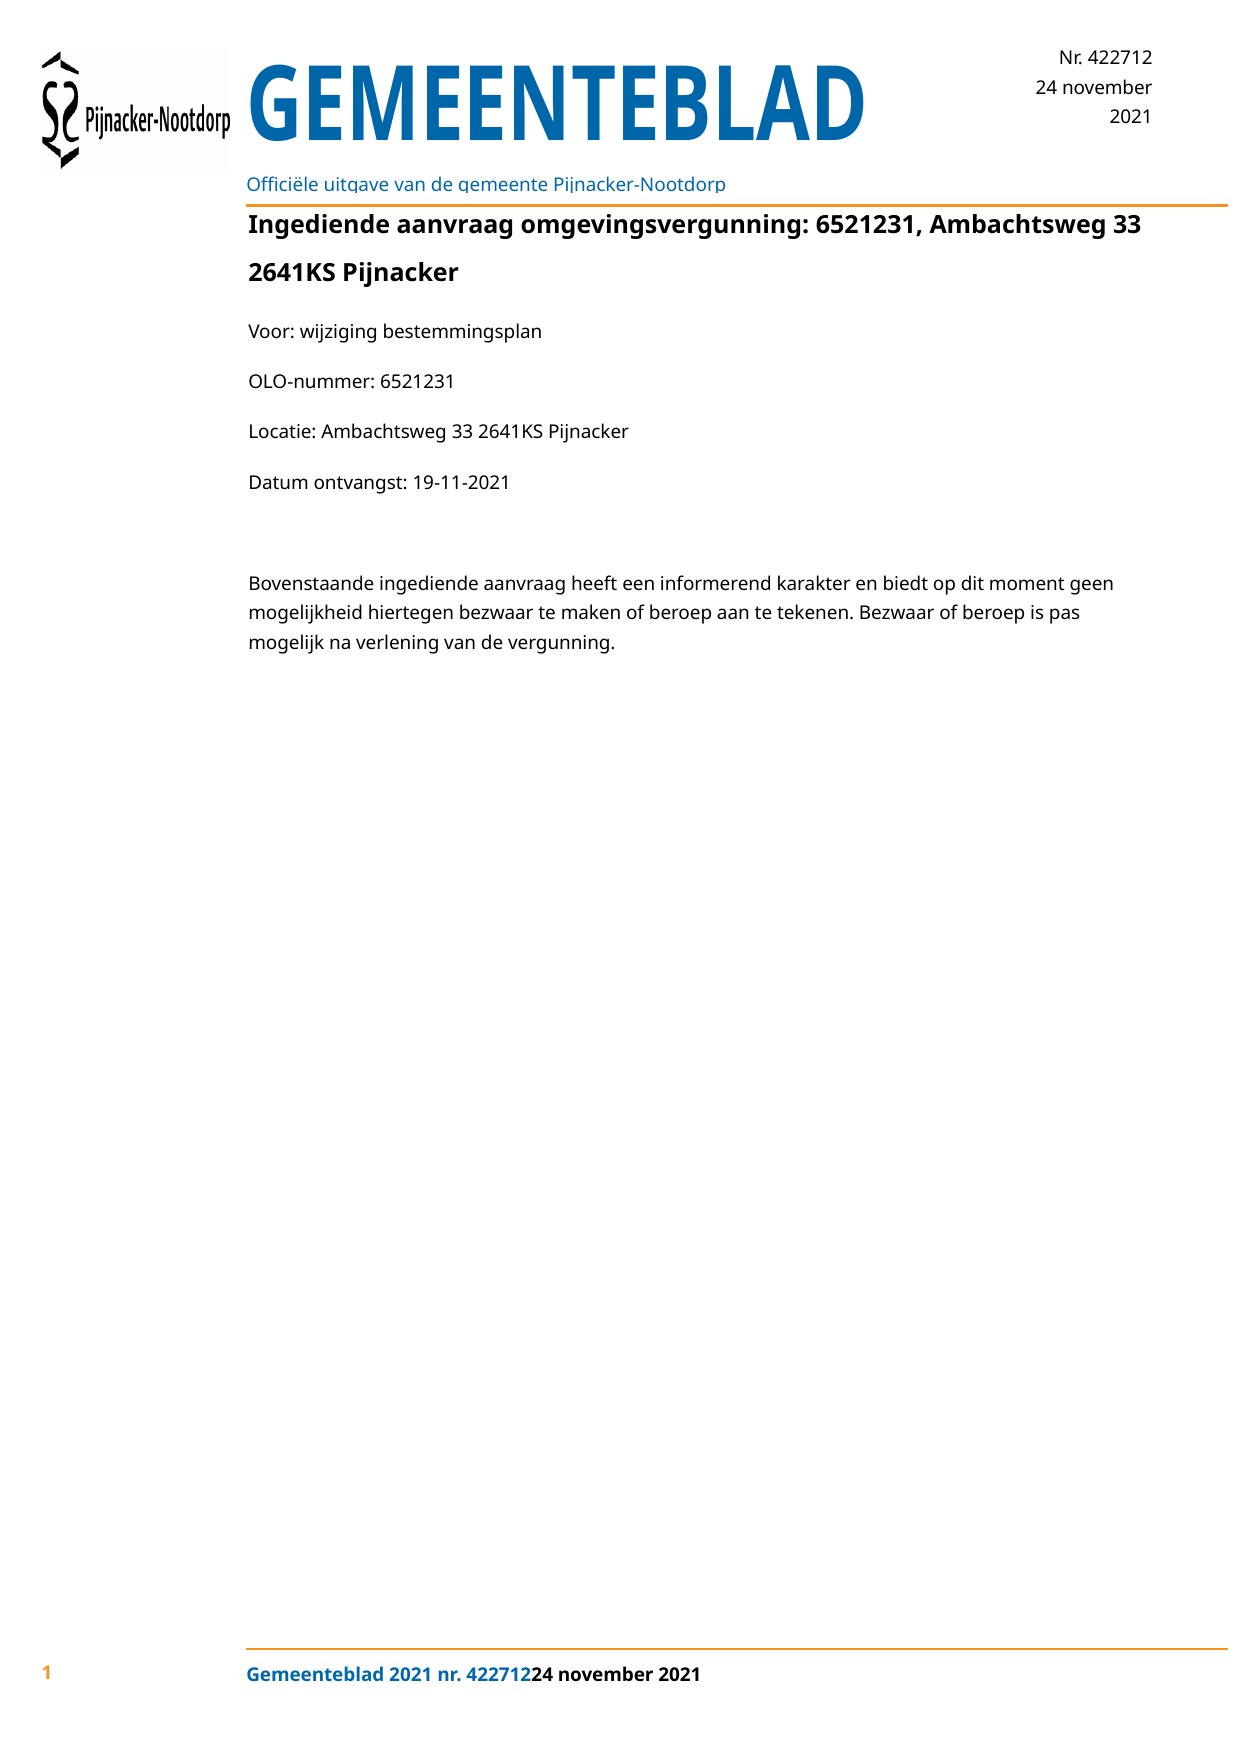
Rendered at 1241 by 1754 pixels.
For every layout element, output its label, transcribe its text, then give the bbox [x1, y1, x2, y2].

text Locatie: Ambachtsweg 33 2641KS Pijnacker [248, 419, 1152, 444]
text Ingediende aanvraag omgevingsvergunning: 6521231, Ambachtsweg 33 2641KS Pijnacker [248, 207, 1152, 288]
text Bovenstaande ingediende aanvraag heeft een informerend karakter en biedt op dit moment geen mogelijkheid hiertegen bezwaar te maken of beroep aan te tekenen. Bezwaar of beroep is pas mogelijk na verlening van de vergunning. [248, 570, 1152, 655]
text Datum ontvangst: 19-11-2021 [248, 469, 1152, 495]
text OLO-nummer: 6521231 [248, 368, 1152, 394]
text Voor: wijziging bestemmingsplan [248, 318, 1152, 344]
picture [41, 47, 231, 172]
